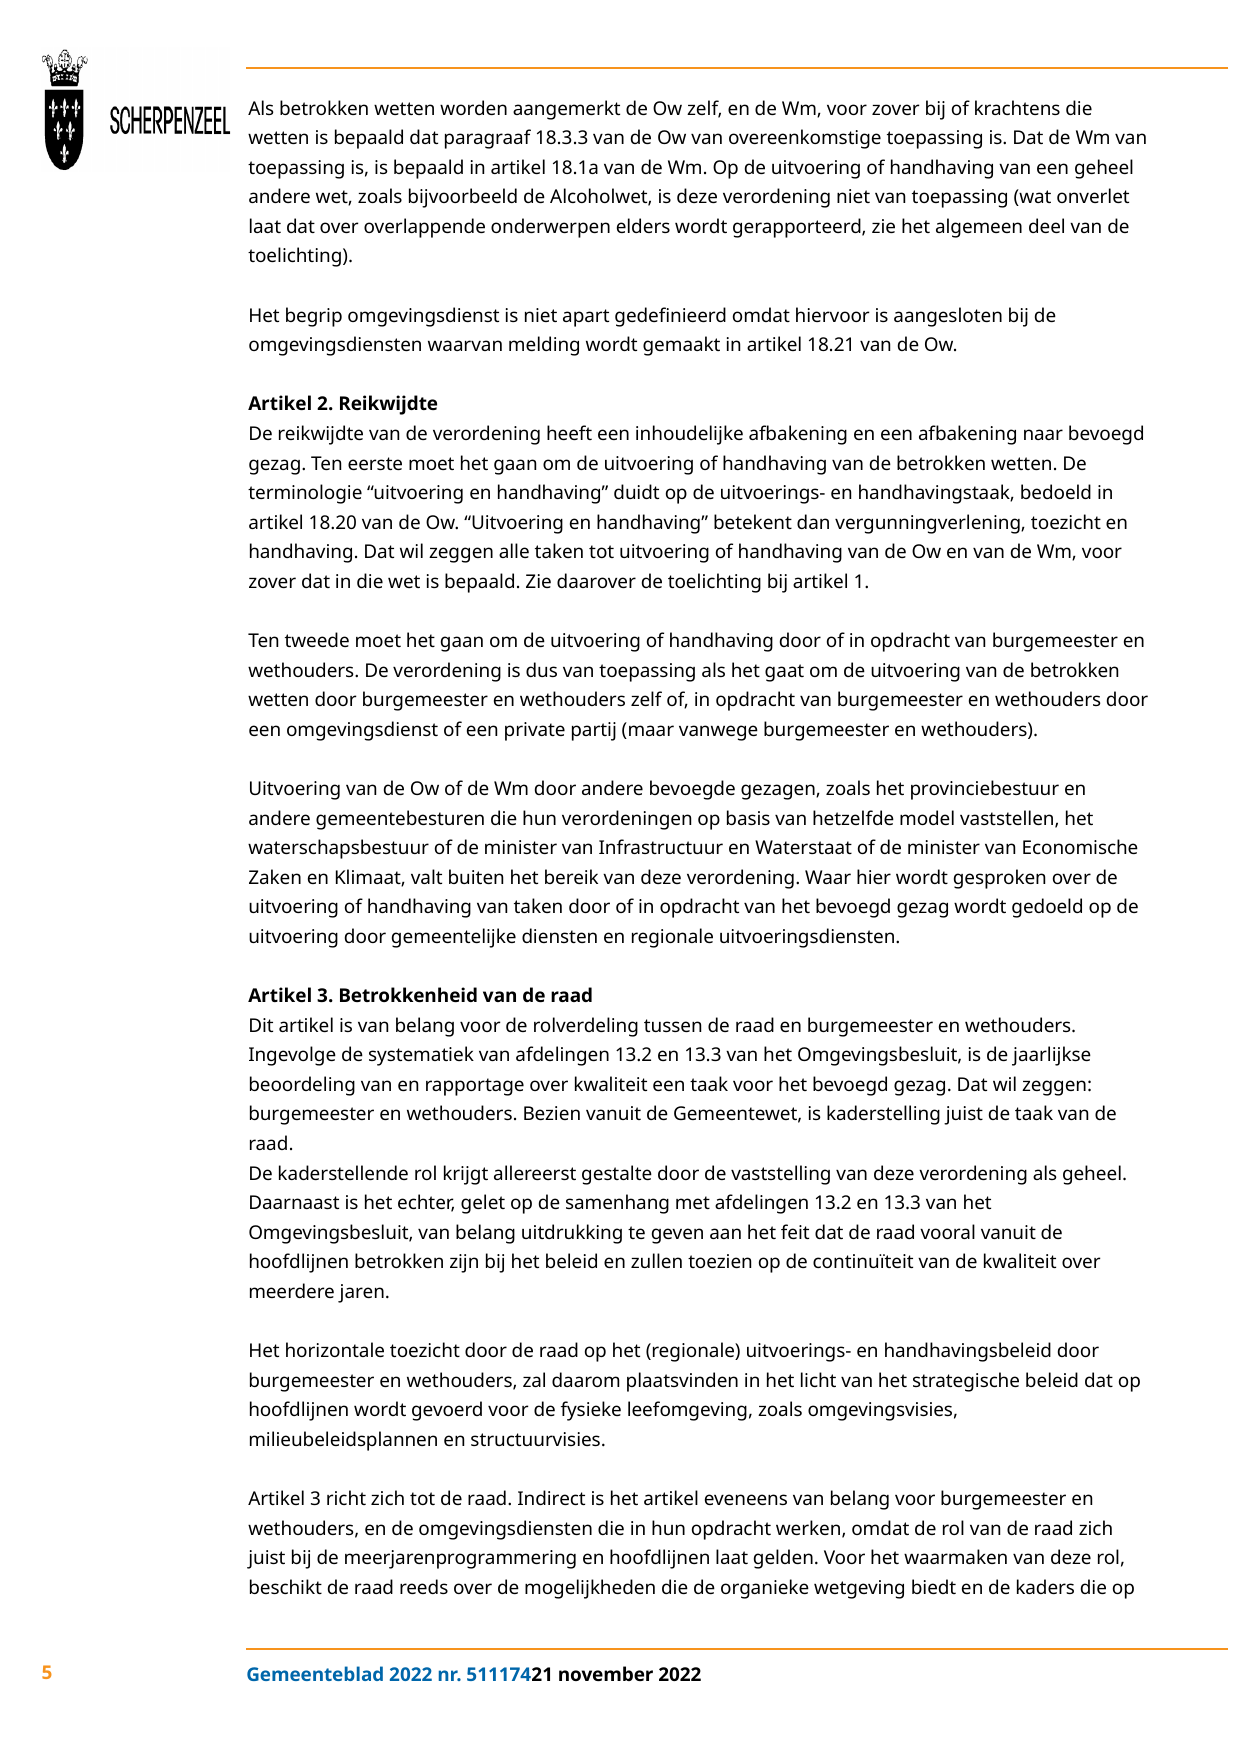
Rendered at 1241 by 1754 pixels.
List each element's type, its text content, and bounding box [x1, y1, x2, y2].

text Ten tweede moet het gaan om de uitvoering of handhaving door of in opdracht van burgemeester en wethouders. De verordening is dus van toepassing als het gaat om de uitvoering van de betrokken wetten door burgemeester en wethouders zelf of, in opdracht van burgemeester en wethouders door een omgevingsdienst of een private partij (maar vanwege burgemeester en wethouders). [248, 627, 1152, 742]
text Uitvoering van de Ow of de Wm door andere bevoegde gezagen, zoals het provinciebestuur en andere gemeentebesturen die hun verordeningen op basis van hetzelfde model vaststellen, het waterschapsbestuur of de minister van Infrastructuur en Waterstaat of de minister van Economische Zaken en Klimaat, valt buiten het bereik van deze verordening. Waar hier wordt gesproken over de uitvoering of handhaving van taken door of in opdracht van het bevoegd gezag wordt gedoeld op de uitvoering door gemeentelijke diensten en regionale uitvoeringsdiensten. [248, 775, 1152, 949]
text De kaderstellende rol krijgt allereerst gestalte door de vaststelling van deze verordening als geheel. Daarnaast is het echter, gelet op de samenhang met afdelingen 13.2 en 13.3 van het Omgevingsbesluit, van belang uitdrukking te geven aan het feit dat de raad vooral vanuit de hoofdlijnen betrokken zijn bij het beleid en zullen toezien op de continuïteit van de kwaliteit over meerdere jaren. [248, 1160, 1152, 1304]
text Als betrokken wetten worden aangemerkt de Ow zelf, en de Wm, voor zover bij of krachtens die wetten is bepaald dat paragraaf 18.3.3 van de Ow van overeenkomstige toepassing is. Dat de Wm van toepassing is, is bepaald in artikel 18.1a van de Wm. Op de uitvoering of handhaving van een geheel andere wet, zoals bijvoorbeeld de Alcoholwet, is deze verordening niet van toepassing (wat onverlet laat dat over overlappende onderwerpen elders wordt gerapporteerd, zie het algemeen deel van de toelichting). [248, 95, 1152, 268]
text Dit artikel is van belang voor de rolverdeling tussen de raad en burgemeester en wethouders. Ingevolge de systematiek van afdelingen 13.2 en 13.3 van het Omgevingsbesluit, is de jaarlijkse beoordeling van en rapportage over kwaliteit een taak voor het bevoegd gezag. Dat wil zeggen: burgemeester en wethouders. Bezien vanuit de Gemeentewet, is kaderstelling juist de taak van de raad. [248, 1012, 1152, 1156]
text Het begrip omgevingsdienst is niet apart gedefinieerd omdat hiervoor is aangesloten bij de omgevingsdiensten waarvan melding wordt gemaakt in artikel 18.21 van de Ow. [248, 302, 1152, 357]
text Artikel 3 richt zich tot de raad. Indirect is het artikel eveneens van belang voor burgemeester en wethouders, en de omgevingsdiensten die in hun opdracht werken, omdat de rol van de raad zich juist bij de meerjarenprogrammering en hoofdlijnen laat gelden. Voor het waarmaken van deze rol, beschikt de raad reeds over de mogelijkheden die de organieke wetgeving biedt en de kaders die op [248, 1485, 1152, 1600]
text Het horizontale toezicht door de raad op het (regionale) uitvoerings- en handhavingsbeleid door burgemeester en wethouders, zal daarom plaatsvinden in het licht van het strategische beleid dat op hoofdlijnen wordt gevoerd voor de fysieke leefomgeving, zoals omgevingsvisies, milieubeleidsplannen en structuurvisies. [248, 1337, 1152, 1452]
picture [41, 47, 231, 172]
text Artikel 2. Reikwijdte [248, 391, 1152, 416]
text De reikwijdte van de verordening heeft een inhoudelijke afbakening en een afbakening naar bevoegd gezag. Ten eerste moet het gaan om de uitvoering of handhaving van de betrokken wetten. De terminologie “uitvoering en handhaving” duidt op de uitvoerings- en handhavingstaak, bedoeld in artikel 18.20 van de Ow. “Uitvoering en handhaving” betekent dan vergunningverlening, toezicht en handhaving. Dat wil zeggen alle taken tot uitvoering of handhaving van de Ow en van de Wm, voor zover dat in die wet is bepaald. Zie daarover de toelichting bij artikel 1. [248, 420, 1152, 594]
text Artikel 3. Betrokkenheid van de raad [248, 982, 1152, 1008]
